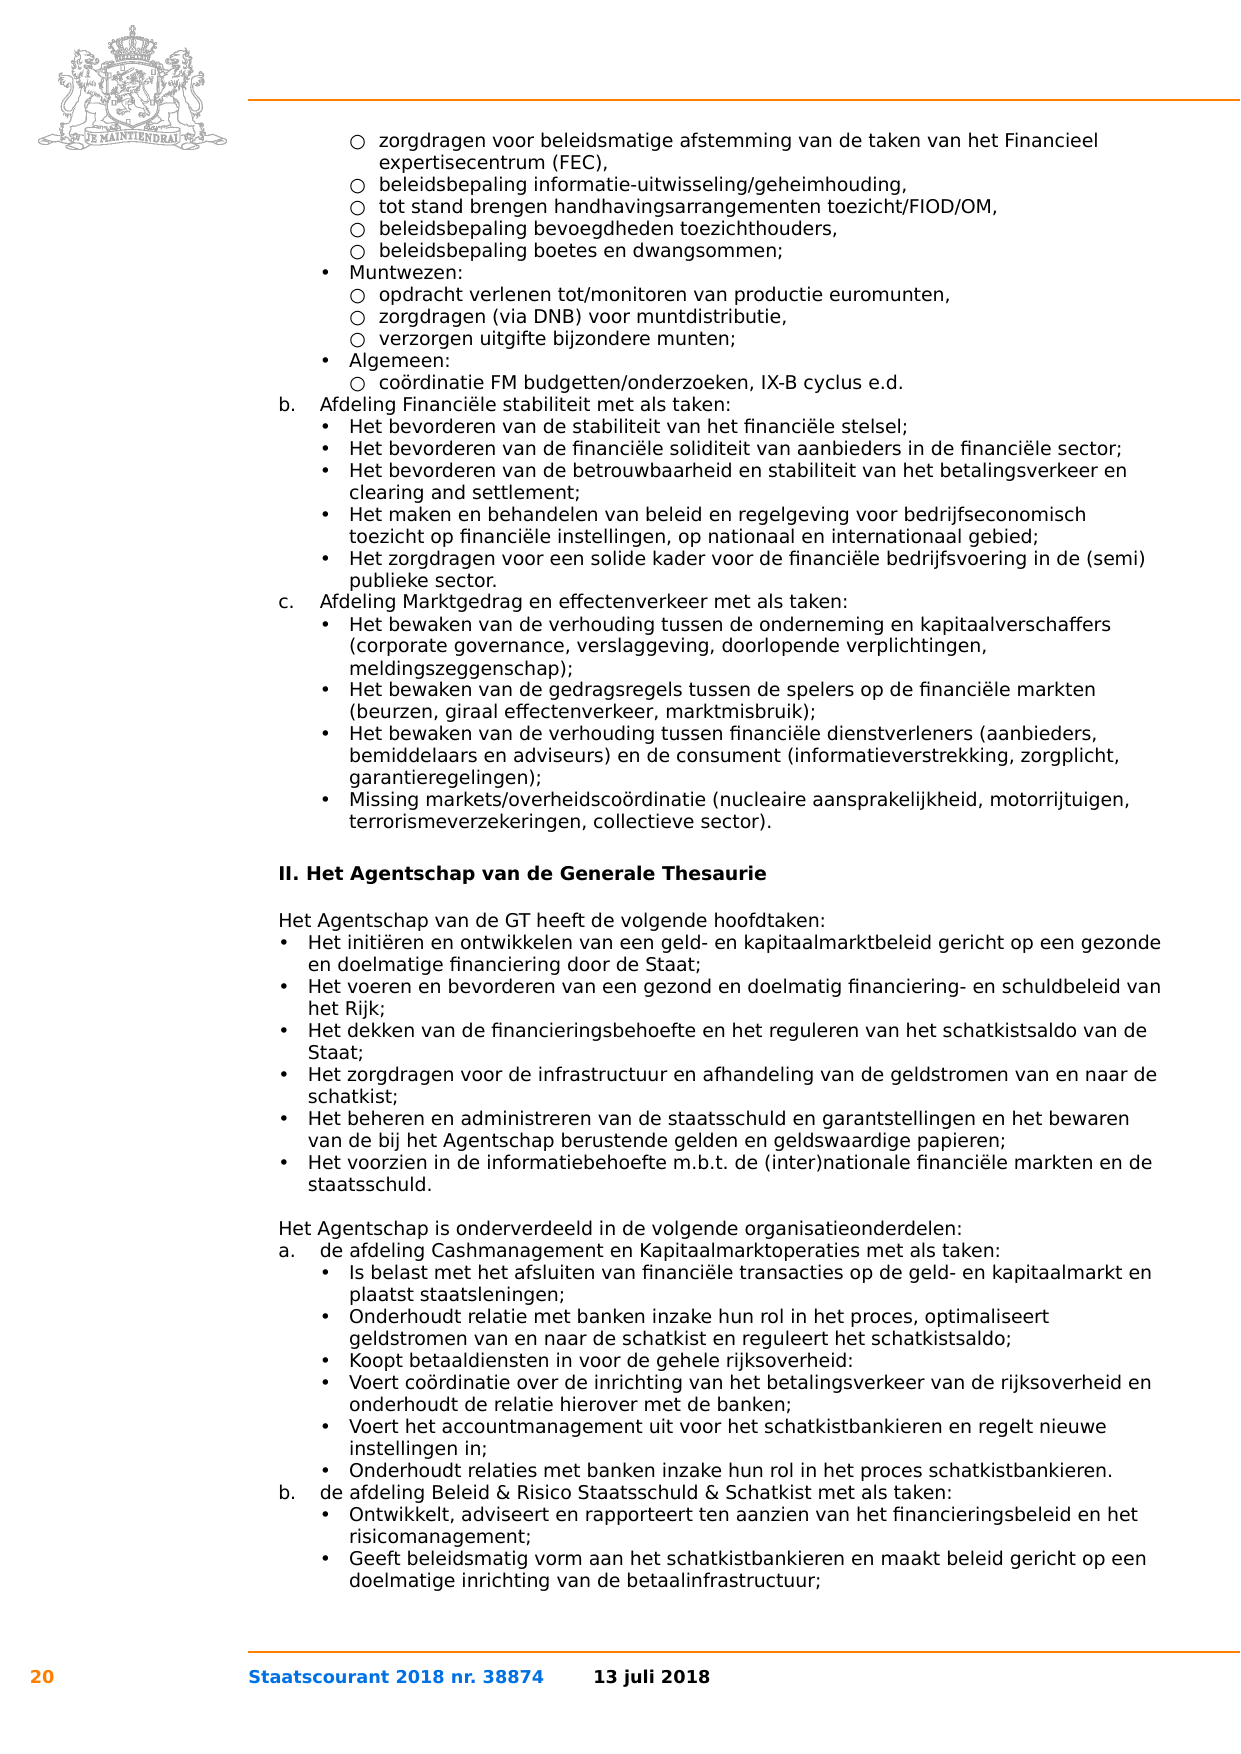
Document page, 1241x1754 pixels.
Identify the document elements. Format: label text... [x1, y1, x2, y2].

text ○ zorgdragen (via DNB) voor muntdistributie, [349, 306, 1163, 328]
text ○ opdracht verlenen tot/monitoren van productie euromunten, [349, 284, 1163, 306]
text Het Agentschap van de GT heeft de volgende hoofdtaken: [278, 910, 1163, 932]
text • Voert het accountmanagement uit voor het schatkistbankieren en regelt nieuwe instellingen in; [319, 1416, 1163, 1459]
text • Het bewaken van de gedragsregels tussen de spelers op de financiële markten (beurzen, giraal effectenverkeer, marktmisbruik); [319, 679, 1163, 723]
text • Geeft beleidsmatig vorm aan het schatkistbankieren en maakt beleid gericht op een doelmatige inrichting van de betaalinfrastructuur; [319, 1547, 1163, 1591]
text a. de afdeling Cashmanagement en Kapitaalmarktoperaties met als taken: [278, 1240, 1163, 1262]
text • Het bevorderen van de betrouwbaarheid en stabiliteit van het betalingsverkeer en clearing and settlement; [319, 459, 1163, 503]
text • Koopt betaaldiensten in voor de gehele rijksoverheid: [319, 1350, 1163, 1372]
text • Het bewaken van de verhouding tussen financiële dienstverleners (aanbieders, bemiddelaars en adviseurs) en de consument (informatieverstrekking, zorgplicht, garantieregelingen); [319, 723, 1163, 789]
text ○ beleidsbepaling informatie-uitwisseling/geheimhouding, [349, 174, 1163, 196]
text • Missing markets/overheidscoördinatie (nucleaire aansprakelijkheid, motorrijtuigen, terrorismeverzekeringen, collectieve sector). [319, 789, 1163, 833]
text • Het bewaken van de verhouding tussen de onderneming en kapitaalverschaffers (corporate governance, verslaggeving, doorlopende verplichtingen, meldingszeggenschap); [319, 613, 1163, 679]
text • Het voeren en bevorderen van een gezond en doelmatig financiering- en schuldbeleid van het Rijk; [278, 976, 1163, 1020]
text ○ tot stand brengen handhavingsarrangementen toezicht/FIOD/OM, [349, 196, 1163, 218]
text Het Agentschap is onderverdeeld in de volgende organisatieonderdelen: [278, 1218, 1163, 1240]
text • Het beheren en administreren van de staatsschuld en garantstellingen en het bewaren van de bij het Agentschap berustende gelden en geldswaardige papieren; [278, 1108, 1163, 1152]
text ○ coördinatie FM budgetten/onderzoeken, IX-B cyclus e.d. [349, 372, 1163, 394]
text • Onderhoudt relatie met banken inzake hun rol in het proces, optimaliseert geldstromen van en naar de schatkist en reguleert het schatkistsaldo; [319, 1306, 1163, 1350]
text • Het voorzien in de informatiebehoefte m.b.t. de (inter)nationale financiële markten en de staatsschuld. [278, 1152, 1163, 1196]
text • Het zorgdragen voor de infrastructuur en afhandeling van de geldstromen van en naar de schatkist; [278, 1064, 1163, 1108]
text • Algemeen: [319, 350, 1163, 372]
text b. Afdeling Financiële stabiliteit met als taken: [278, 394, 1163, 416]
picture [38, 25, 227, 150]
text • Het maken en behandelen van beleid en regelgeving voor bedrijfseconomisch toezicht op financiële instellingen, op nationaal en internationaal gebied; [319, 503, 1163, 547]
text • Is belast met het afsluiten van financiële transacties op de geld- en kapitaalmarkt en plaatst staatsleningen; [319, 1262, 1163, 1306]
text • Het dekken van de financieringsbehoefte en het reguleren van het schatkistsaldo van de Staat; [278, 1020, 1163, 1064]
text b. de afdeling Beleid & Risico Staatsschuld & Schatkist met als taken: [278, 1482, 1163, 1503]
text ○ beleidsbepaling boetes en dwangsommen; [349, 240, 1163, 262]
text • Ontwikkelt, adviseert en rapporteert ten aanzien van het financieringsbeleid en het risicomanagement; [319, 1503, 1163, 1547]
text ○ beleidsbepaling bevoegdheden toezichthouders, [349, 218, 1163, 240]
text • Het bevorderen van de financiële soliditeit van aanbieders in de financiële sector; [319, 438, 1163, 459]
text • Het zorgdragen voor een solide kader voor de financiële bedrijfsvoering in de (semi) publieke sector. [319, 547, 1163, 591]
text c. Afdeling Marktgedrag en effectenverkeer met als taken: [278, 591, 1163, 613]
text • Voert coördinatie over de inrichting van het betalingsverkeer van de rijksoverheid en onderhoudt de relatie hierover met de banken; [319, 1372, 1163, 1416]
text • Muntwezen: [319, 262, 1163, 284]
text • Het bevorderen van de stabiliteit van het financiële stelsel; [319, 416, 1163, 438]
text ○ verzorgen uitgifte bijzondere munten; [349, 328, 1163, 350]
text • Onderhoudt relaties met banken inzake hun rol in het proces schatkistbankieren. [319, 1459, 1163, 1482]
text • Het initiëren en ontwikkelen van een geld- en kapitaalmarktbeleid gericht op een gezonde en doelmatige financiering door de Staat; [278, 932, 1163, 976]
subtitle II. Het Agentschap van de Generale Thesaurie [278, 863, 1163, 885]
text ○ zorgdragen voor beleidsmatige afstemming van de taken van het Financieel expertisecentrum (FEC), [349, 130, 1163, 174]
